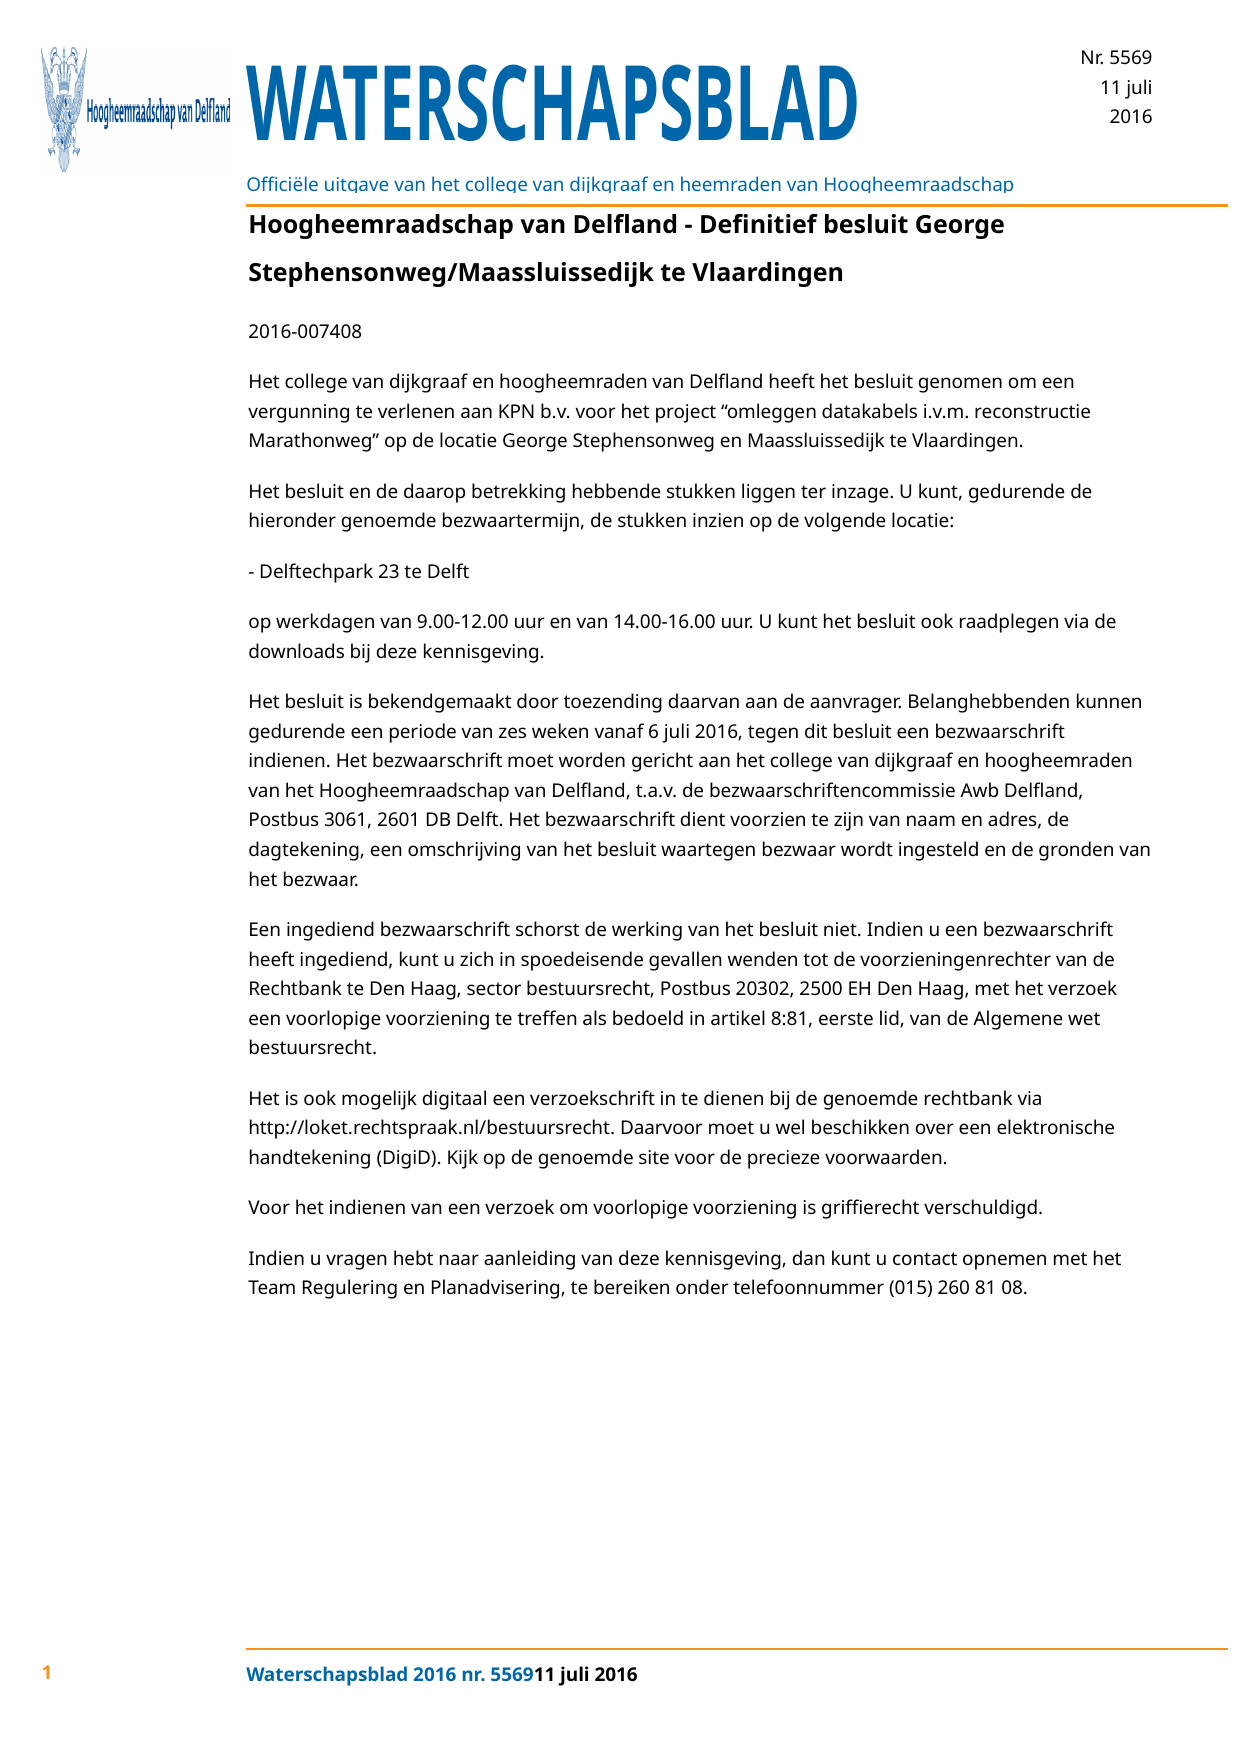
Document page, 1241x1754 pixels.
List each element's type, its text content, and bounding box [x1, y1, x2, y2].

picture [41, 47, 231, 172]
text - Delftechpark 23 te Delft [248, 558, 1152, 584]
text op werkdagen van 9.00-12.00 uur en van 14.00-16.00 uur. U kunt het besluit ook raadplegen via de downloads bij deze kennisgeving. [248, 608, 1152, 664]
text Het is ook mogelijk digitaal een verzoekschrift in te dienen bij de genoemde rechtbank via http://loket.rechtspraak.nl/bestuursrecht. Daarvoor moet u wel beschikken over een elektronische handtekening (DigiD). Kijk op de genoemde site voor de precieze voorwaarden. [248, 1085, 1152, 1170]
text Het college van dijkgraaf en hoogheemraden van Delfland heeft het besluit genomen om een vergunning te verlenen aan KPN b.v. voor het project “omleggen datakabels i.v.m. reconstructie Marathonweg” op de locatie George Stephensonweg en Maassluissedijk te Vlaardingen. [248, 368, 1152, 453]
text Hoogheemraadschap van Delfland - Definitief besluit George Stephensonweg/Maassluissedijk te Vlaardingen [248, 207, 1152, 288]
text Indien u vragen hebt naar aanleiding van deze kennisgeving, dan kunt u contact opnemen met het Team Regulering en Planadvisering, te bereiken onder telefoonnummer (015) 260 81 08. [248, 1245, 1152, 1300]
text Een ingediend bezwaarschrift schorst de werking van het besluit niet. Indien u een bezwaarschrift heeft ingediend, kunt u zich in spoedeisende gevallen wenden tot de voorzieningenrechter van de Rechtbank te Den Haag, sector bestuursrecht, Postbus 20302, 2500 EH Den Haag, met het verzoek een voorlopige voorziening te treffen als bedoeld in artikel 8:81, eerste lid, van de Algemene wet bestuursrecht. [248, 916, 1152, 1060]
text Voor het indienen van een verzoek om voorlopige voorziening is griffierecht verschuldigd. [248, 1194, 1152, 1220]
text 2016-007408 [248, 318, 1152, 344]
text Het besluit is bekendgemaakt door toezending daarvan aan de aanvrager. Belanghebbenden kunnen gedurende een periode van zes weken vanaf 6 juli 2016, tegen dit besluit een bezwaarschrift indienen. Het bezwaarschrift moet worden gericht aan het college van dijkgraaf en hoogheemraden van het Hoogheemraadschap van Delfland, t.a.v. de bezwaarschriftencommissie Awb Delfland, Postbus 3061, 2601 DB Delft. Het bezwaarschrift dient voorzien te zijn van naam en adres, de dagtekening, een omschrijving van het besluit waartegen bezwaar wordt ingesteld en de gronden van het bezwaar. [248, 688, 1152, 892]
text Het besluit en de daarop betrekking hebbende stukken liggen ter inzage. U kunt, gedurende de hieronder genoemde bezwaartermijn, de stukken inzien op de volgende locatie: [248, 478, 1152, 533]
